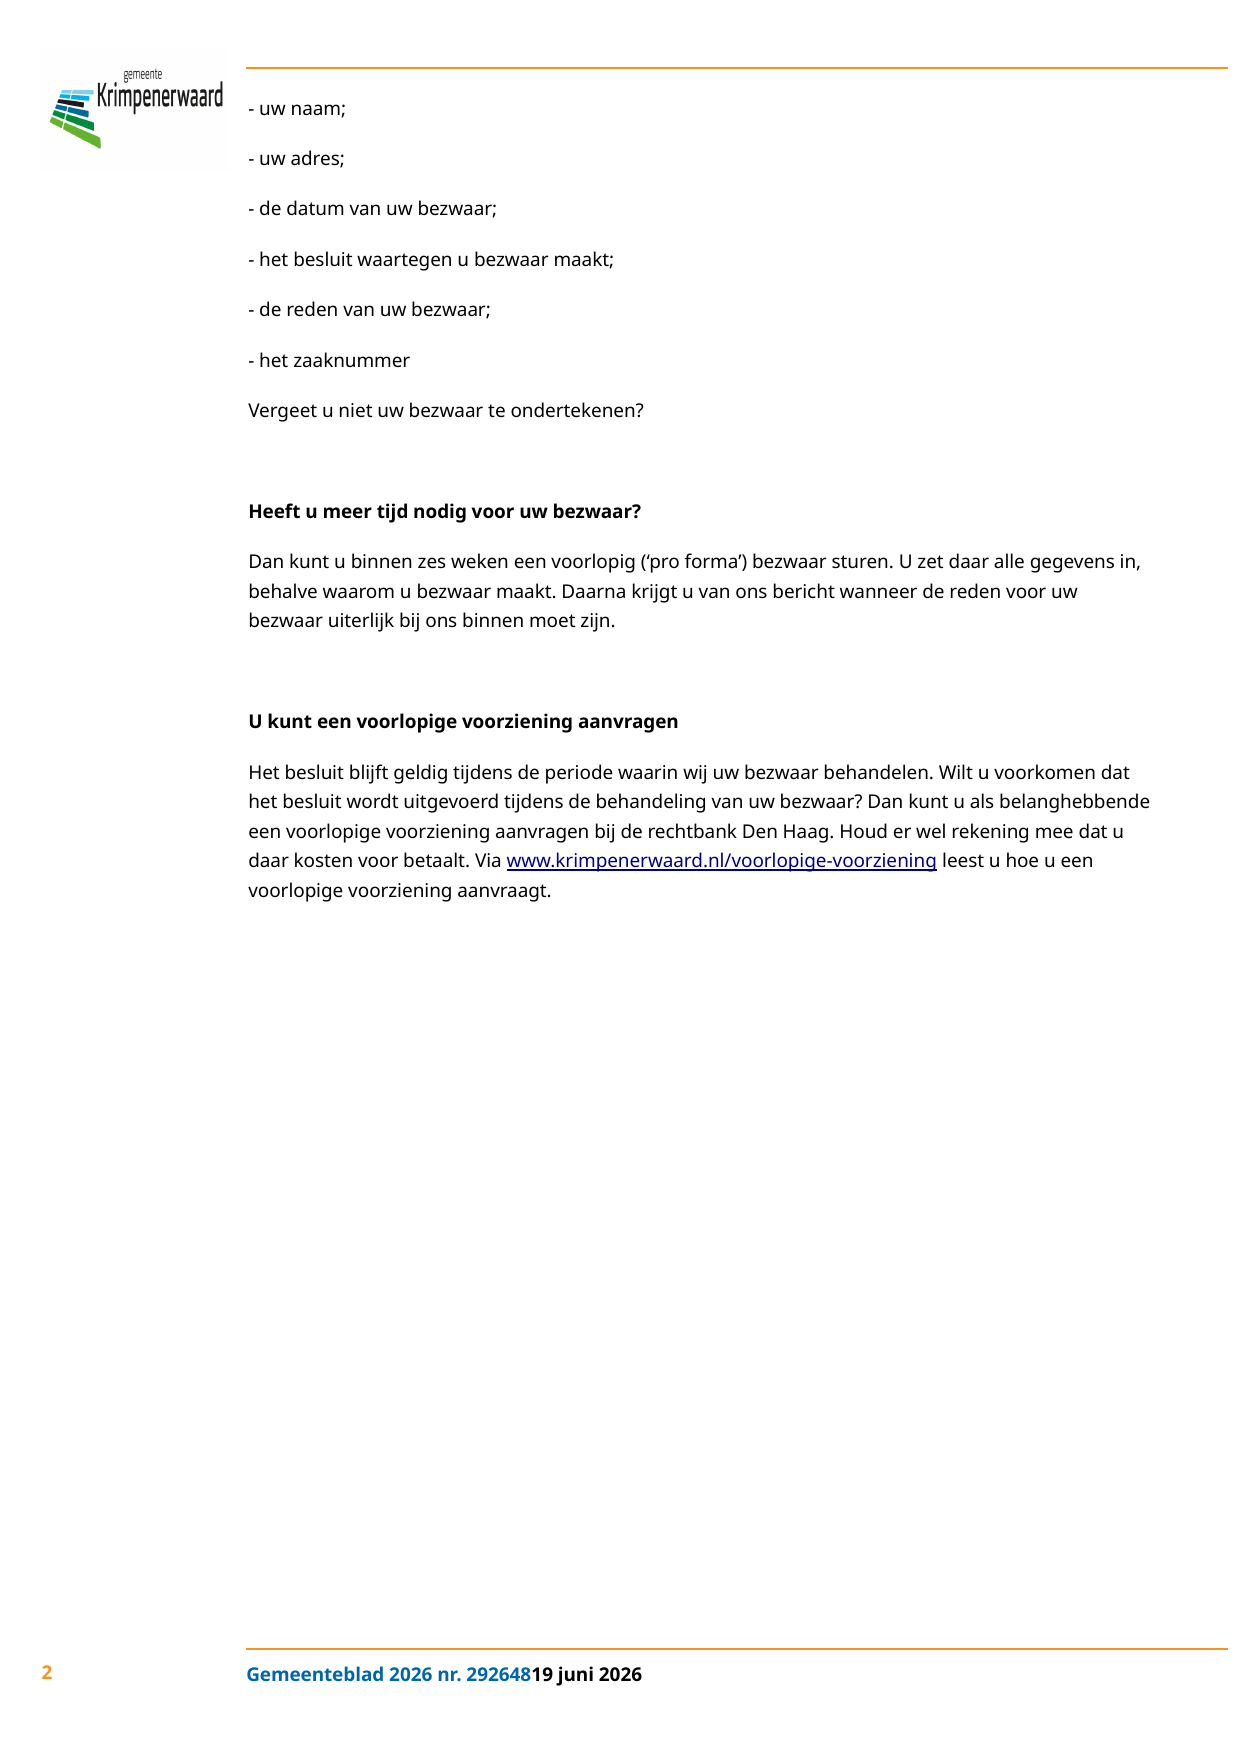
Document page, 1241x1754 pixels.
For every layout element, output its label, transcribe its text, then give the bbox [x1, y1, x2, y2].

text - de datum van uw bezwaar; [248, 196, 1152, 221]
text Het besluit blijft geldig tijdens de periode waarin wij uw bezwaar behandelen. Wilt u voorkomen dat het besluit wordt uitgevoerd tijdens de behandeling van uw bezwaar? Dan kunt u als belanghebbende een voorlopige voorziening aanvragen bij de rechtbank Den Haag. Houd er wel rekening mee dat u daar kosten voor betaalt. Via www.krimpenerwaard.nl/voorlopige-voorziening leest u hoe u een voorlopige voorziening aanvraagt. [248, 759, 1152, 903]
text Heeft u meer tijd nodig voor uw bezwaar? [248, 498, 1152, 524]
text - het zaaknummer [248, 347, 1152, 373]
text Vergeet u niet uw bezwaar te ondertekenen? [248, 397, 1152, 423]
text - de reden van uw bezwaar; [248, 296, 1152, 322]
text - uw adres; [248, 145, 1152, 171]
text Dan kunt u binnen zes weken een voorlopig (‘pro forma’) bezwaar sturen. U zet daar alle gegevens in, behalve waarom u bezwaar maakt. Daarna krijgt u van ons bericht wanneer de reden voor uw bezwaar uiterlijk bij ons binnen moet zijn. [248, 548, 1152, 633]
text - het besluit waartegen u bezwaar maakt; [248, 246, 1152, 272]
text U kunt een voorlopige voorziening aanvragen [248, 708, 1152, 734]
picture [41, 47, 231, 172]
text - uw naam; [248, 95, 1152, 121]
